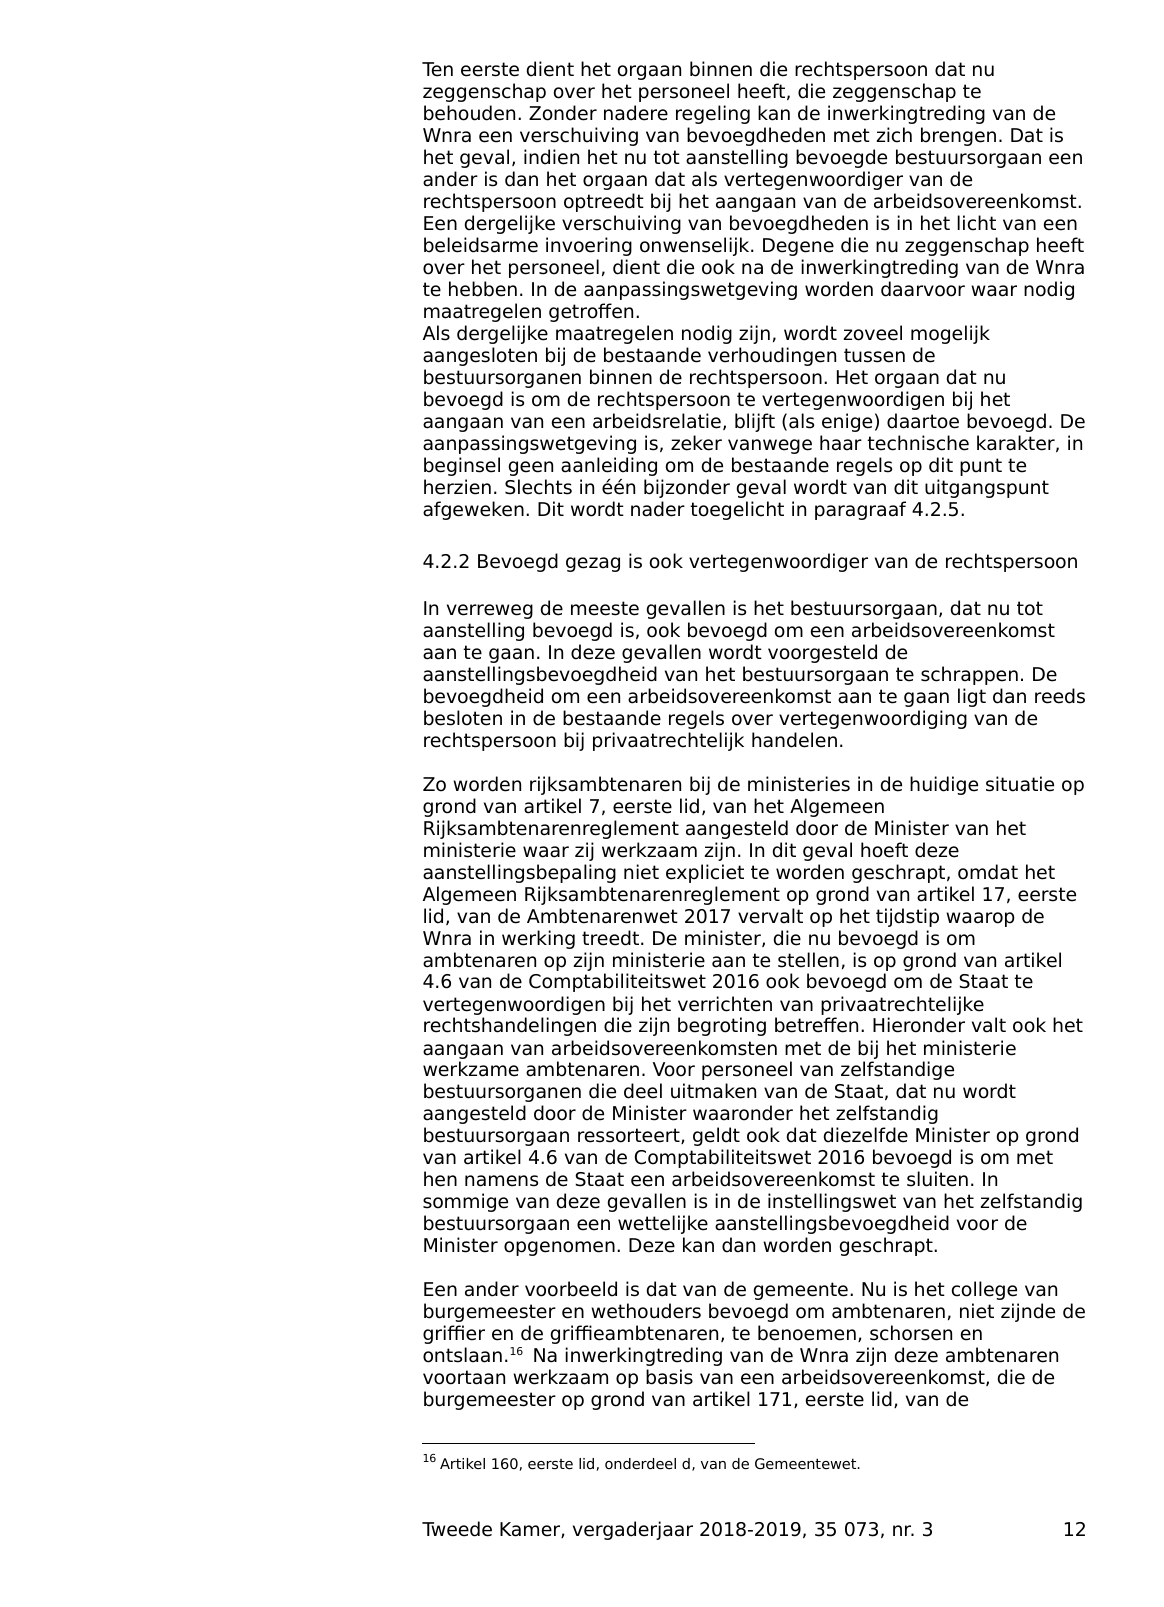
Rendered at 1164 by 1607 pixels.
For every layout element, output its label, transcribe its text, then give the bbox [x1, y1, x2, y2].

text Zo worden rijksambtenaren bij de ministeries in de huidige situatie op grond van artikel 7, eerste lid, van het Algemeen Rijksambtenarenreglement aangesteld door de Minister van het ministerie waar zij werkzaam zijn. In dit geval hoeft deze aanstellingsbepaling niet expliciet te worden geschrapt, omdat het Algemeen Rijksambtenarenreglement op grond van artikel 17, eerste lid, van de Ambtenarenwet 2017 vervalt op het tijdstip waarop de Wnra in werking treedt. De minister, die nu bevoegd is om ambtenaren op zijn ministerie aan te stellen, is op grond van artikel 4.6 van de Comptabiliteitswet 2016 ook bevoegd om de Staat te vertegenwoordigen bij het verrichten van privaatrechtelijke rechtshandelingen die zijn begroting betreffen. Hieronder valt ook het aangaan van arbeidsovereenkomsten met de bij het ministerie werkzame ambtenaren. Voor personeel van zelfstandige bestuursorganen die deel uitmaken van de Staat, dat nu wordt aangesteld door de Minister waaronder het zelfstandig bestuursorgaan ressorteert, geldt ook dat diezelfde Minister op grond van artikel 4.6 van de Comptabiliteitswet 2016 bevoegd is om met hen namens de Staat een arbeidsovereenkomst te sluiten. In sommige van deze gevallen is in de instellingswet van het zelfstandig bestuursorgaan een wettelijke aanstellingsbevoegdheid voor de Minister opgenomen. Deze kan dan worden geschrapt. [422, 774, 1087, 1257]
text Artikel 160, eerste lid, onderdeel d, van de Gemeentewet. [422, 1452, 1087, 1474]
subtitle 4.2.2 Bevoegd gezag is ook vertegenwoordiger van de rechtspersoon [422, 551, 1087, 573]
text Een ander voorbeeld is dat van de gemeente. Nu is het college van burgemeester en wethouders bevoegd om ambtenaren, niet zijnde de griffier en de griffieambtenaren, te benoemen, schorsen en ontslaan. Na inwerkingtreding van de Wnra zijn deze ambtenaren voortaan werkzaam op basis van een arbeidsovereenkomst, die de burgemeester op grond van artikel 171, eerste lid, van de [422, 1279, 1087, 1411]
text Als dergelijke maatregelen nodig zijn, wordt zoveel mogelijk aangesloten bij de bestaande verhoudingen tussen de bestuursorganen binnen de rechtspersoon. Het orgaan dat nu bevoegd is om de rechtspersoon te vertegenwoordigen bij het aangaan van een arbeidsrelatie, blijft (als enige) daartoe bevoegd. De aanpassingswetgeving is, zeker vanwege haar technische karakter, in beginsel geen aanleiding om de bestaande regels op dit punt te herzien. Slechts in één bijzonder geval wordt van dit uitgangspunt afgeweken. Dit wordt nader toegelicht in paragraaf 4.2.5. [422, 323, 1087, 521]
text In verreweg de meeste gevallen is het bestuursorgaan, dat nu tot aanstelling bevoegd is, ook bevoegd om een arbeidsovereenkomst aan te gaan. In deze gevallen wordt voorgesteld de aanstellingsbevoegdheid van het bestuursorgaan te schrappen. De bevoegdheid om een arbeidsovereenkomst aan te gaan ligt dan reeds besloten in de bestaande regels over vertegenwoordiging van de rechtspersoon bij privaatrechtelijk handelen. [422, 598, 1087, 751]
text Ten eerste dient het orgaan binnen die rechtspersoon dat nu zeggenschap over het personeel heeft, die zeggenschap te behouden. Zonder nadere regeling kan de inwerkingtreding van de Wnra een verschuiving van bevoegdheden met zich brengen. Dat is het geval, indien het nu tot aanstelling bevoegde bestuursorgaan een ander is dan het orgaan dat als vertegenwoordiger van de rechtspersoon optreedt bij het aangaan van de arbeidsovereenkomst. Een dergelijke verschuiving van bevoegdheden is in het licht van een beleidsarme invoering onwenselijk. Degene die nu zeggenschap heeft over het personeel, dient die ook na de inwerkingtreding van de Wnra te hebben. In de aanpassingswetgeving worden daarvoor waar nodig maatregelen getroffen. [422, 59, 1087, 323]
